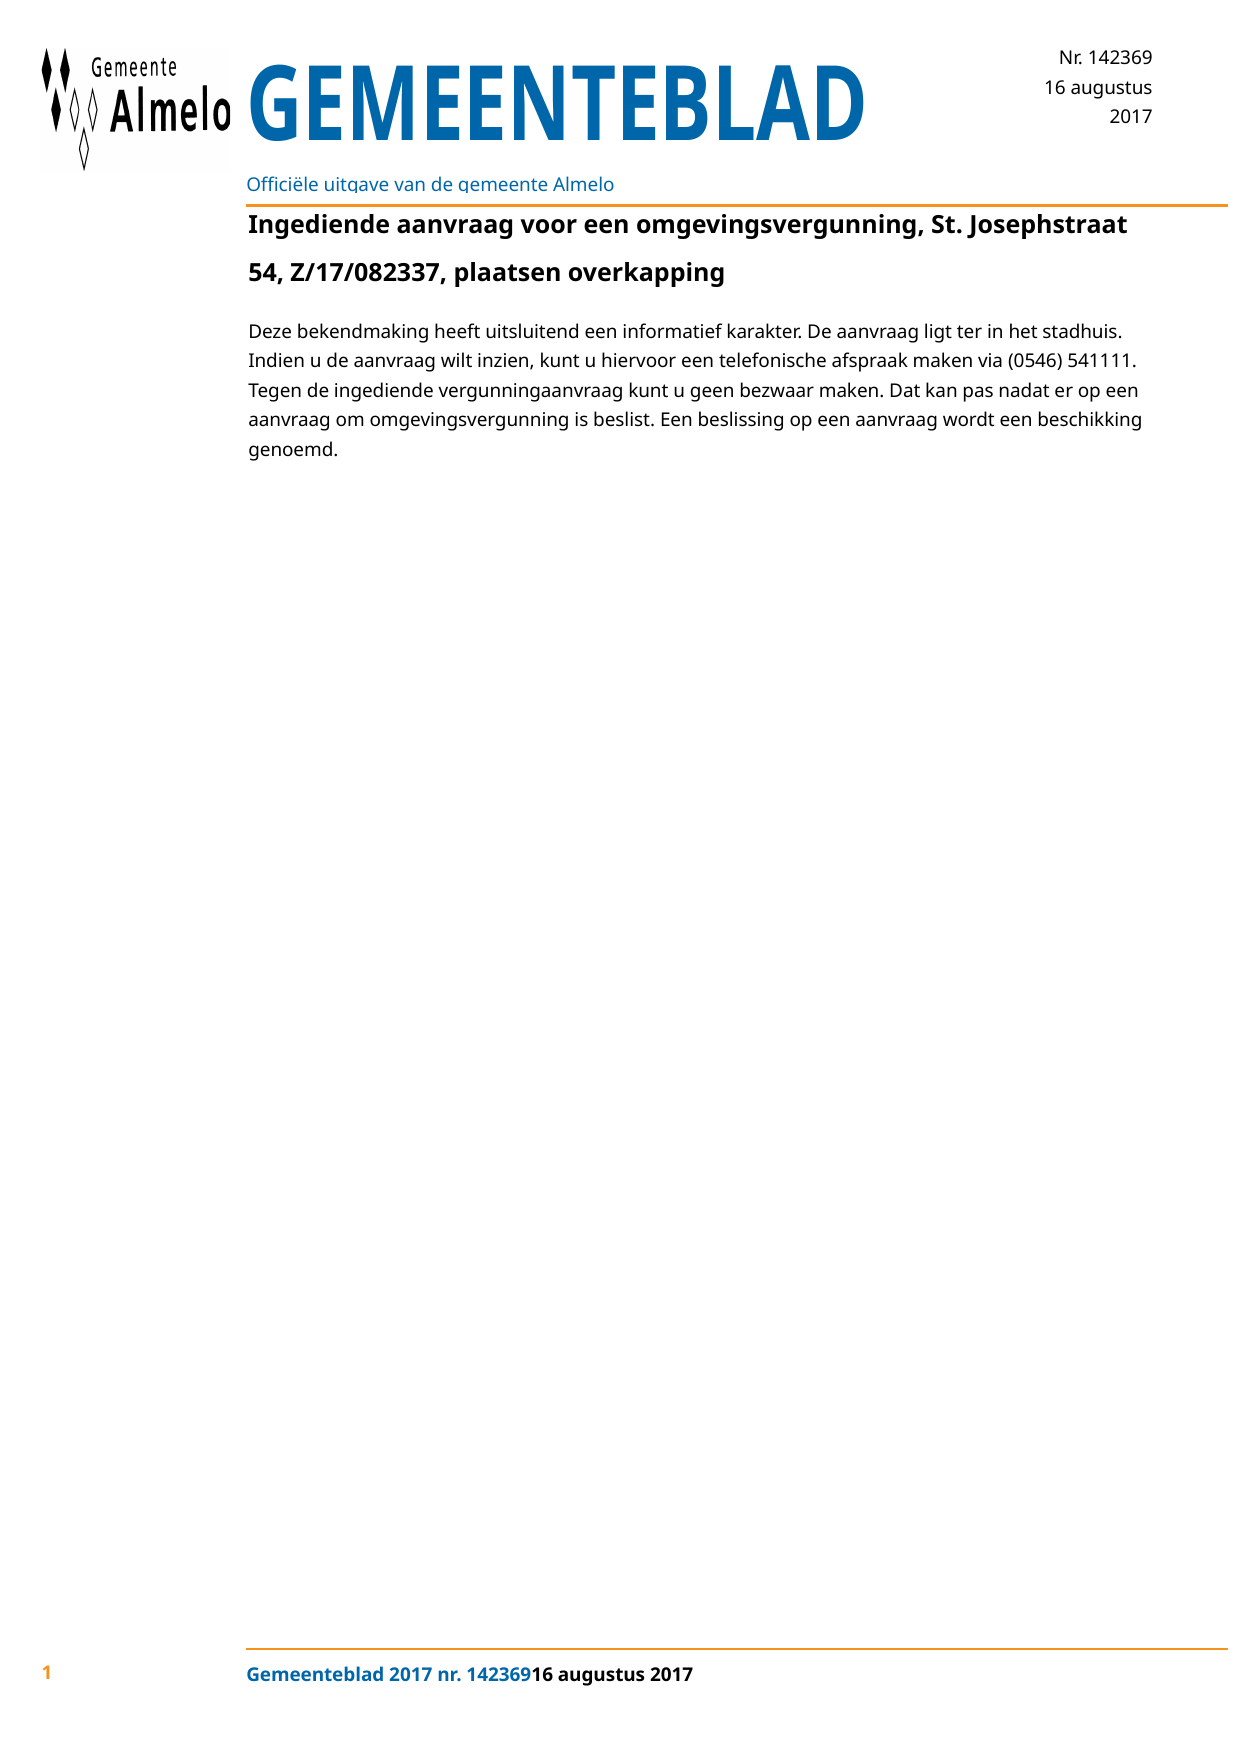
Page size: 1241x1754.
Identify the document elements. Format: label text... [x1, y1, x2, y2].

picture [41, 47, 231, 172]
text Deze bekendmaking heeft uitsluitend een informatief karakter. De aanvraag ligt ter in het stadhuis. Indien u de aanvraag wilt inzien, kunt u hiervoor een telefonische afspraak maken via (0546) 541111. Tegen de ingediende vergunningaanvraag kunt u geen bezwaar maken. Dat kan pas nadat er op een aanvraag om omgevingsvergunning is beslist. Een beslissing op een aanvraag wordt een beschikking genoemd. [248, 318, 1152, 462]
text Ingediende aanvraag voor een omgevingsvergunning, St. Josephstraat 54, Z/17/082337, plaatsen overkapping [248, 207, 1152, 288]
